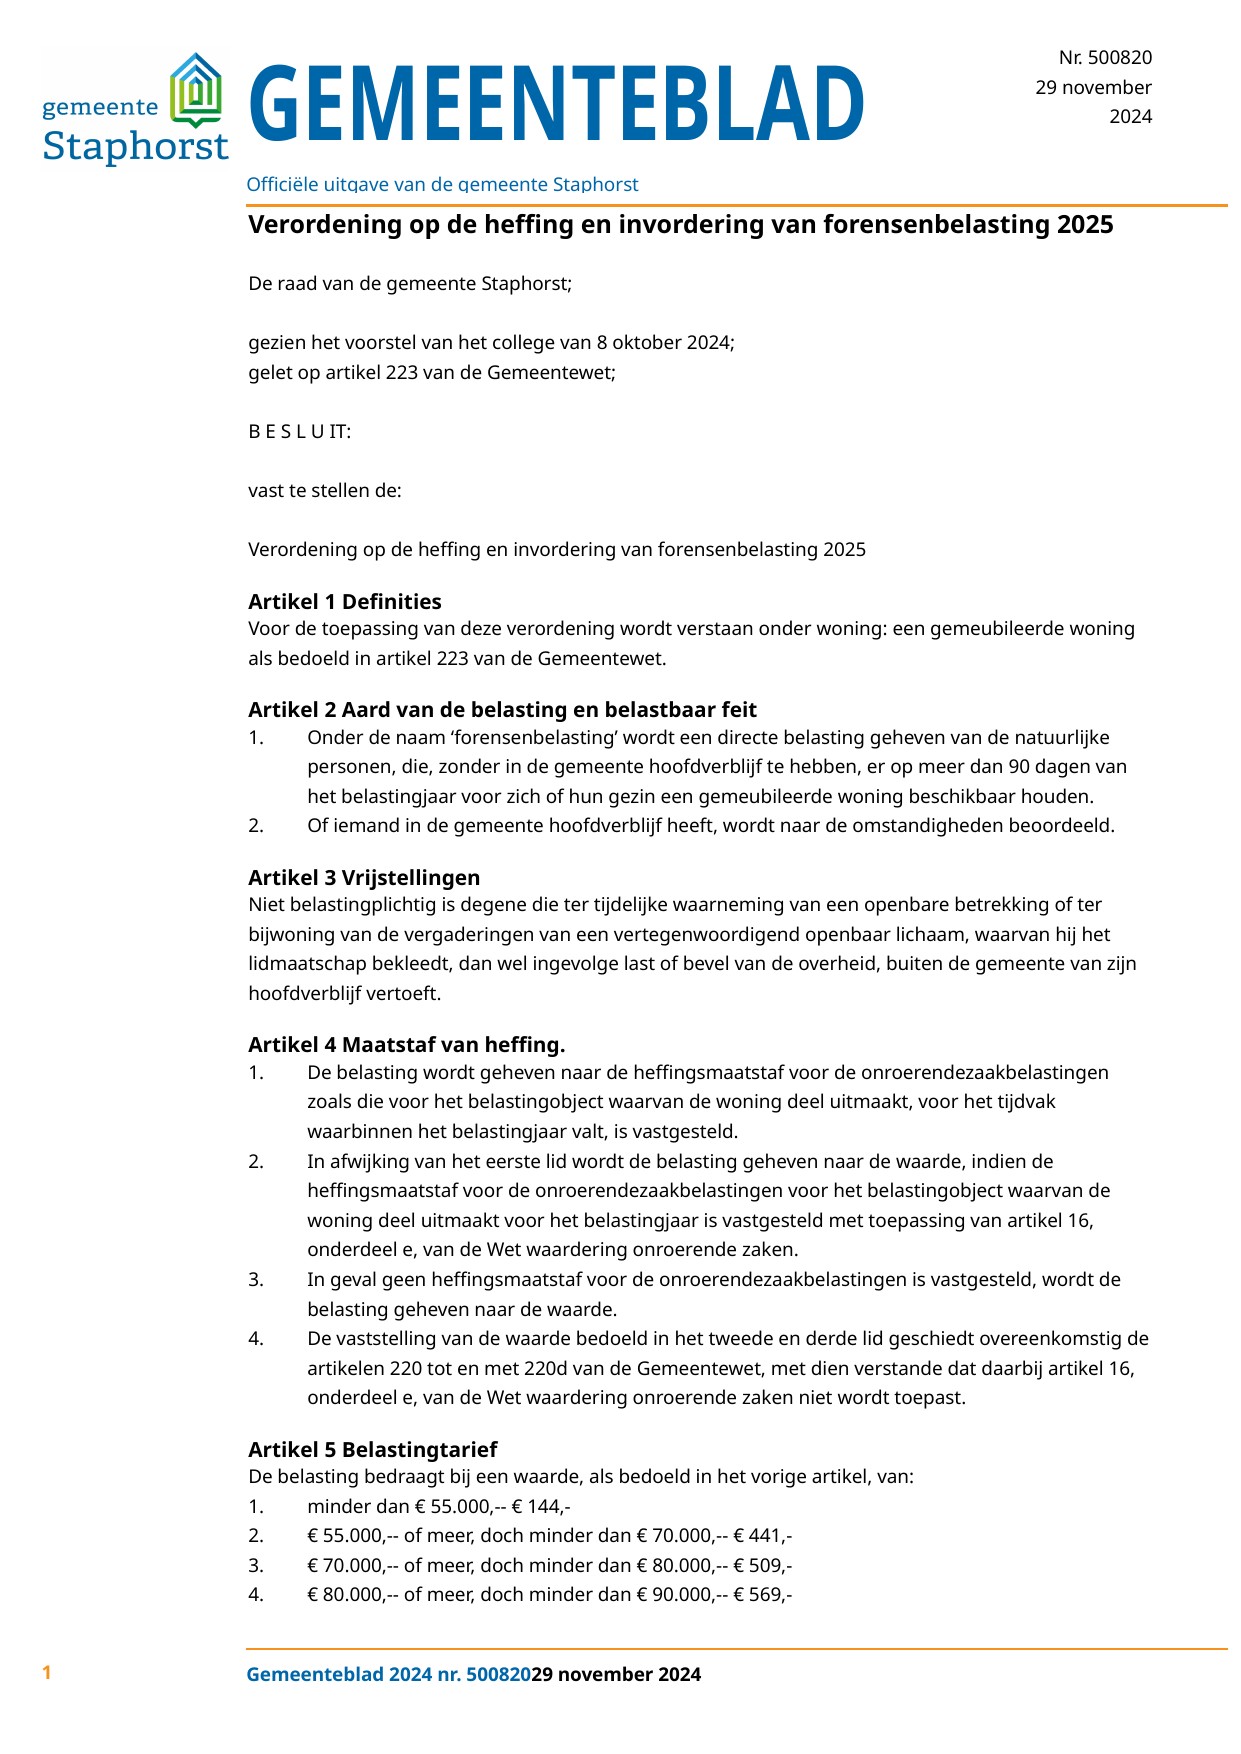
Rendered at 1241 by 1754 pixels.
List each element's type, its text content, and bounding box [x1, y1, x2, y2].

text gelet op artikel 223 van de Gemeentewet; [248, 359, 1152, 385]
text Artikel 5 Belastingtarief [248, 1435, 1152, 1463]
text Voor de toepassing van deze verordening wordt verstaan onder woning: een gemeubileerde woning als bedoeld in artikel 223 van de Gemeentewet. [248, 615, 1152, 671]
list € 55.000,-- of meer, doch minder dan € 70.000,-- € 441,- [248, 1522, 1152, 1548]
text De raad van de gemeente Staphorst; [248, 270, 1152, 296]
list € 80.000,-- of meer, doch minder dan € 90.000,-- € 569,- [248, 1582, 1152, 1607]
text Verordening op de heffing en invordering van forensenbelasting 2025 [248, 207, 1152, 241]
text gezien het voorstel van het college van 8 oktober 2024; [248, 329, 1152, 355]
list Of iemand in de gemeente hoofdverblijf heeft, wordt naar de omstandigheden beoordeeld. [248, 813, 1152, 838]
list De belasting wordt geheven naar de heffingsmaatstaf voor de onroerendezaakbelastingen zoals die voor het belastingobject waarvan de woning deel uitmaakt, voor het tijdvak waarbinnen het belastingjaar valt, is vastgesteld. [248, 1059, 1152, 1144]
list Onder de naam ‘forensenbelasting’ wordt een directe belasting geheven van de natuurlijke personen, die, zonder in de gemeente hoofdverblijf te hebben, er op meer dan 90 dagen van het belastingjaar voor zich of hun gezin een gemeubileerde woning beschikbaar houden. [248, 724, 1152, 809]
list minder dan € 55.000,-- € 144,- [248, 1493, 1152, 1519]
text Niet belastingplichtig is degene die ter tijdelijke waarneming van een openbare betrekking of ter bijwoning van de vergaderingen van een vertegenwoordigend openbaar lichaam, waarvan hij het lidmaatschap bekleedt, dan wel ingevolge last of bevel van de overheid, buiten de gemeente van zijn hoofdverblijf vertoeft. [248, 891, 1152, 1006]
list In afwijking van het eerste lid wordt de belasting geheven naar de waarde, indien de heffingsmaatstaf voor de onroerendezaakbelastingen voor het belastingobject waarvan de woning deel uitmaakt voor het belastingjaar is vastgesteld met toepassing van artikel 16, onderdeel e, van de Wet waardering onroerende zaken. [248, 1148, 1152, 1262]
text De belasting bedraagt bij een waarde, als bedoeld in het vorige artikel, van: [248, 1463, 1152, 1489]
list In geval geen heffingsmaatstaf voor de onroerendezaakbelastingen is vastgesteld, wordt de belasting geheven naar de waarde. [248, 1266, 1152, 1321]
text vast te stellen de: [248, 477, 1152, 503]
text B E S L U IT: [248, 418, 1152, 444]
text Artikel 2 Aard van de belasting en belastbaar feit [248, 695, 1152, 724]
list € 70.000,-- of meer, doch minder dan € 80.000,-- € 509,- [248, 1552, 1152, 1578]
text Artikel 4 Maatstaf van heffing. [248, 1031, 1152, 1059]
text Artikel 3 Vrijstellingen [248, 863, 1152, 891]
list De vaststelling van de waarde bedoeld in het tweede en derde lid geschiedt overeenkomstig de artikelen 220 tot en met 220d van de Gemeentewet, met dien verstande dat daarbij artikel 16, onderdeel e, van de Wet waardering onroerende zaken niet wordt toepast. [248, 1325, 1152, 1410]
text Artikel 1 Definities [248, 587, 1152, 615]
picture [41, 47, 231, 172]
text Verordening op de heffing en invordering van forensenbelasting 2025 [248, 537, 1152, 562]
